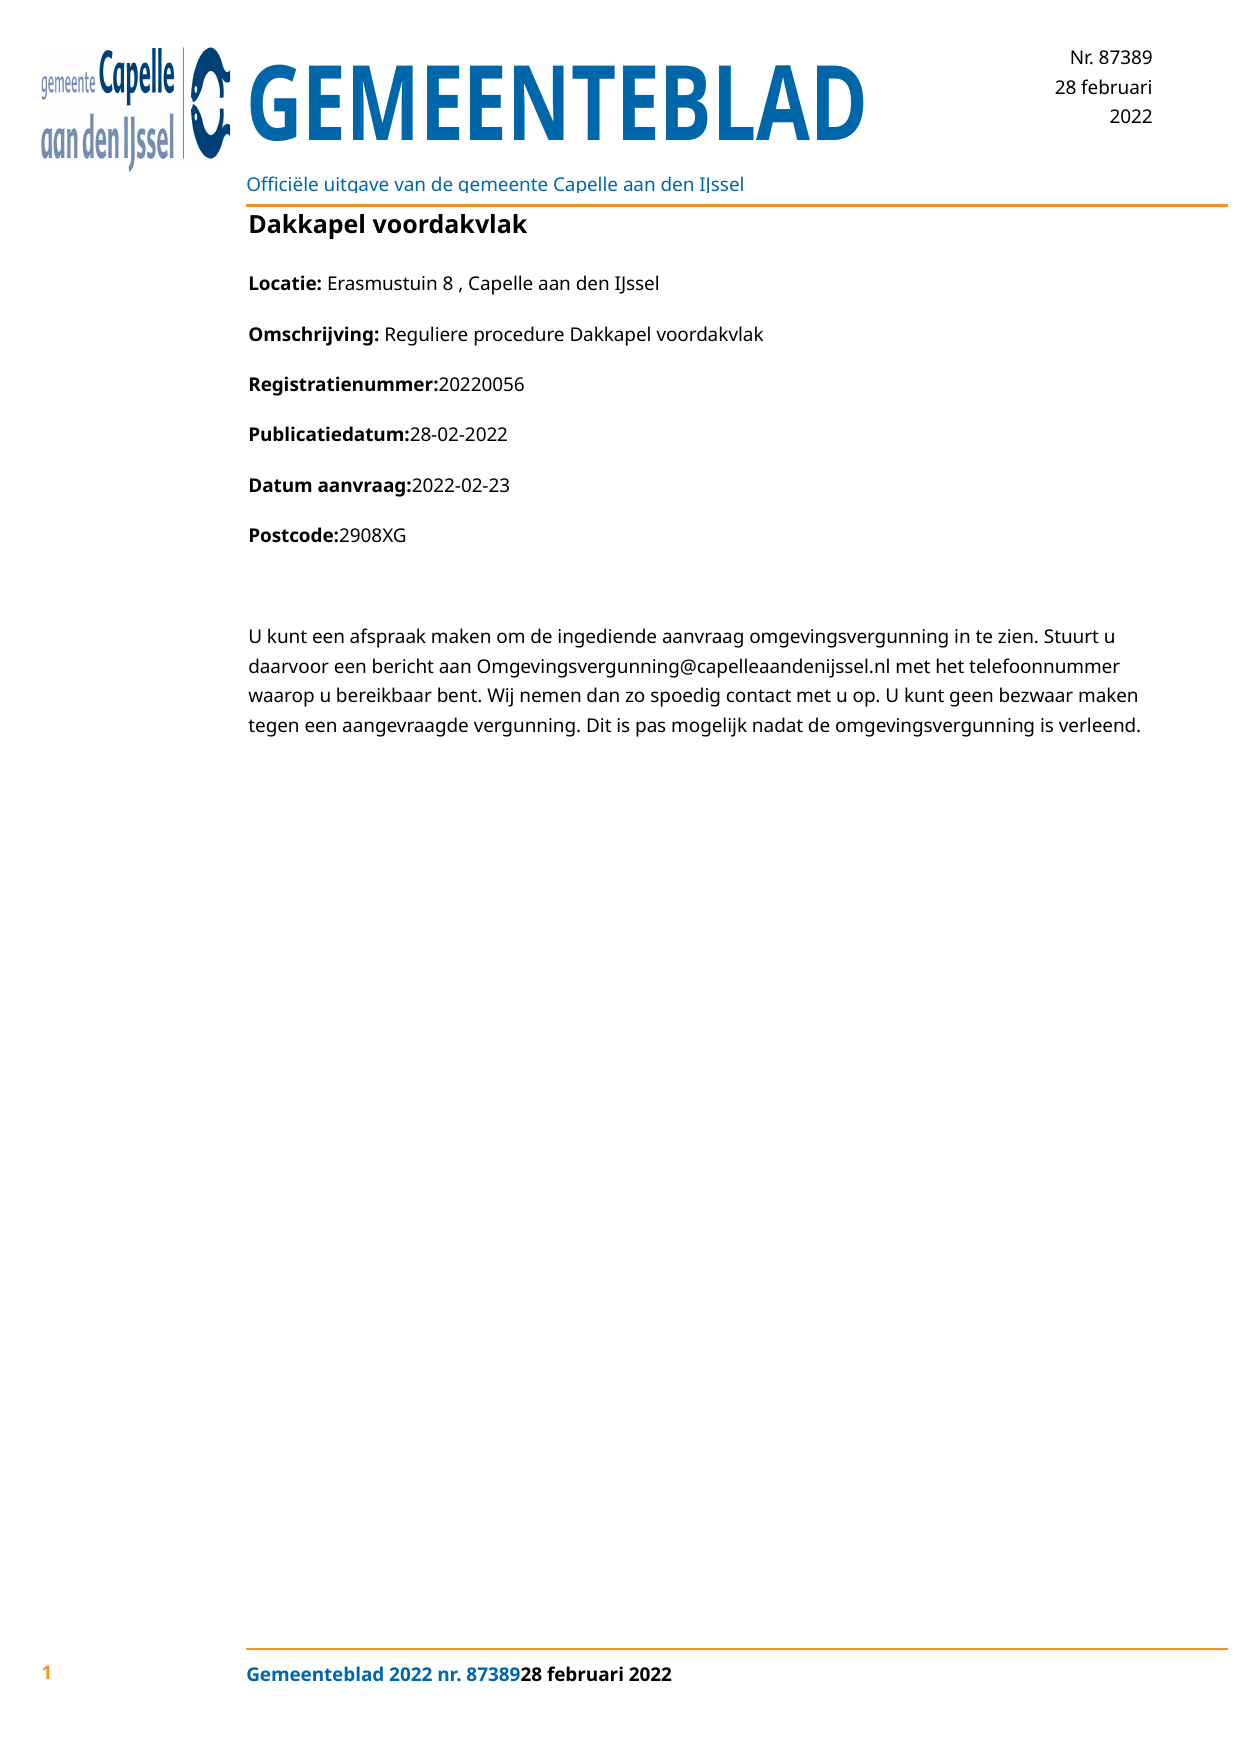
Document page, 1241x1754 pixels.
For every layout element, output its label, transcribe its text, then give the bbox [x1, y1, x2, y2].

text Datum aanvraag:2022-02-23 [248, 472, 1152, 498]
text Postcode:2908XG [248, 522, 1152, 548]
text Publicatiedatum:28-02-2022 [248, 422, 1152, 447]
picture [41, 47, 231, 172]
text U kunt een afspraak maken om de ingediende aanvraag omgevingsvergunning in te zien. Stuurt u daarvoor een bericht aan Omgevingsvergunning@capelleaandenijssel.nl met het telefoonnummer waarop u bereikbaar bent. Wij nemen dan zo spoedig contact met u op. U kunt geen bezwaar maken tegen een aangevraagde vergunning. Dit is pas mogelijk nadat de omgevingsvergunning is verleend. [248, 623, 1152, 738]
text Registratienummer:20220056 [248, 371, 1152, 397]
text Omschrijving: Reguliere procedure Dakkapel voordakvlak [248, 321, 1152, 346]
text Dakkapel voordakvlak [248, 207, 1152, 241]
text Locatie: Erasmustuin 8 , Capelle aan den IJssel [248, 270, 1152, 296]
